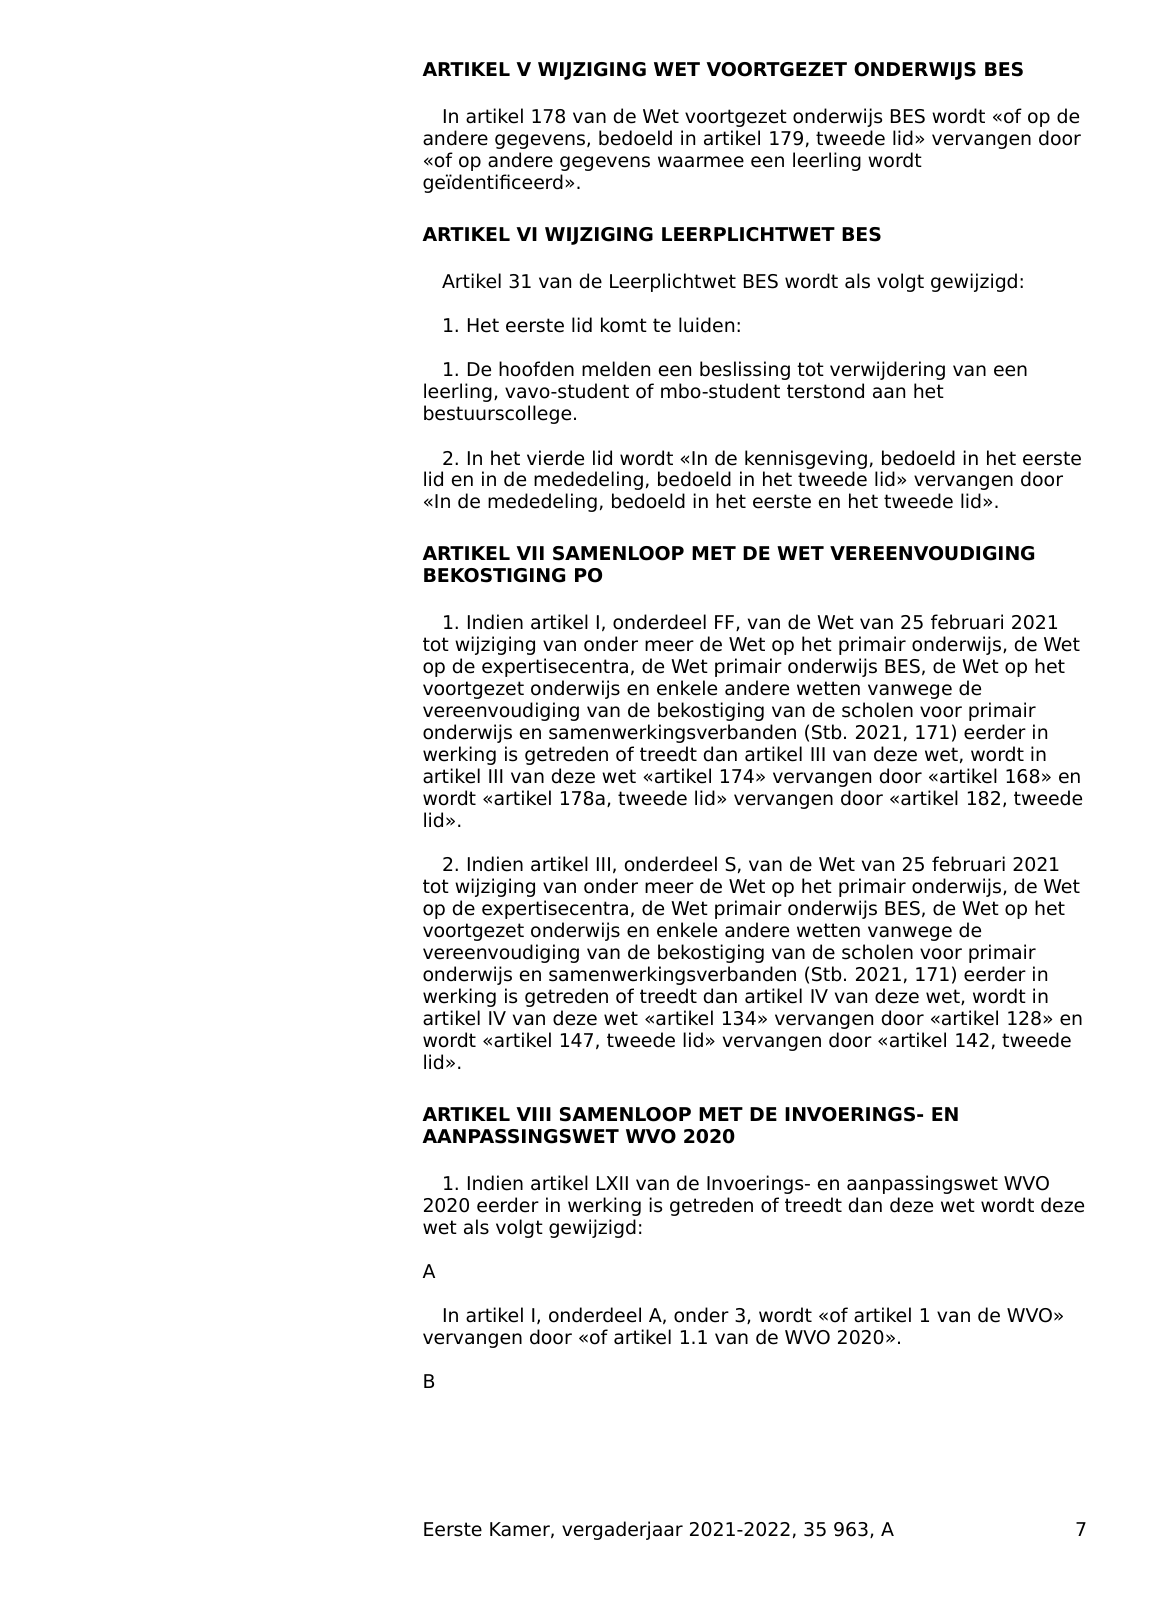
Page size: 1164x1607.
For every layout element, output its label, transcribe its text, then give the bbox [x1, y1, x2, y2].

text 1. Het eerste lid komt te luiden: [422, 315, 1087, 337]
text 1. De hoofden melden een beslissing tot verwijdering van een leerling, vavo-student of mbo-student terstond aan het bestuurscollege. [422, 359, 1087, 425]
text A [422, 1261, 1087, 1283]
subtitle ARTIKEL VII SAMENLOOP MET DE WET VEREENVOUDIGING BEKOSTIGING PO [422, 543, 1087, 587]
subtitle ARTIKEL VIII SAMENLOOP MET DE INVOERINGS- EN AANPASSINGSWET WVO 2020 [422, 1104, 1087, 1148]
text 1. Indien artikel I, onderdeel FF, van de Wet van 25 februari 2021 tot wijziging van onder meer de Wet op het primair onderwijs, de Wet op de expertisecentra, de Wet primair onderwijs BES, de Wet op het voortgezet onderwijs en enkele andere wetten vanwege de vereenvoudiging van de bekostiging van de scholen voor primair onderwijs en samenwerkingsverbanden (Stb. 2021, 171) eerder in werking is getreden of treedt dan artikel III van deze wet, wordt in artikel III van deze wet «artikel 174» vervangen door «artikel 168» en wordt «artikel 178a, tweede lid» vervangen door «artikel 182, tweede lid». [422, 612, 1087, 832]
text 1. Indien artikel LXII van de Invoerings- en aanpassingswet WVO 2020 eerder in werking is getreden of treedt dan deze wet wordt deze wet als volgt gewijzigd: [422, 1173, 1087, 1239]
text Artikel 31 van de Leerplichtwet BES wordt als volgt gewijzigd: [422, 271, 1087, 293]
text 2. In het vierde lid wordt «In de kennisgeving, bedoeld in het eerste lid en in de mededeling, bedoeld in het tweede lid» vervangen door «In de mededeling, bedoeld in het eerste en het tweede lid». [422, 447, 1087, 513]
text B [422, 1371, 1087, 1393]
subtitle ARTIKEL V WIJZIGING WET VOORTGEZET ONDERWIJS BES [422, 59, 1087, 81]
text 2. Indien artikel III, onderdeel S, van de Wet van 25 februari 2021 tot wijziging van onder meer de Wet op het primair onderwijs, de Wet op de expertisecentra, de Wet primair onderwijs BES, de Wet op het voortgezet onderwijs en enkele andere wetten vanwege de vereenvoudiging van de bekostiging van de scholen voor primair onderwijs en samenwerkingsverbanden (Stb. 2021, 171) eerder in werking is getreden of treedt dan artikel IV van deze wet, wordt in artikel IV van deze wet «artikel 134» vervangen door «artikel 128» en wordt «artikel 147, tweede lid» vervangen door «artikel 142, tweede lid». [422, 854, 1087, 1074]
subtitle ARTIKEL VI WIJZIGING LEERPLICHTWET BES [422, 224, 1087, 246]
text In artikel 178 van de Wet voortgezet onderwijs BES wordt «of op de andere gegevens, bedoeld in artikel 179, tweede lid» vervangen door «of op andere gegevens waarmee een leerling wordt geïdentificeerd». [422, 106, 1087, 194]
text In artikel I, onderdeel A, onder 3, wordt «of artikel 1 van de WVO» vervangen door «of artikel 1.1 van de WVO 2020». [422, 1305, 1087, 1349]
